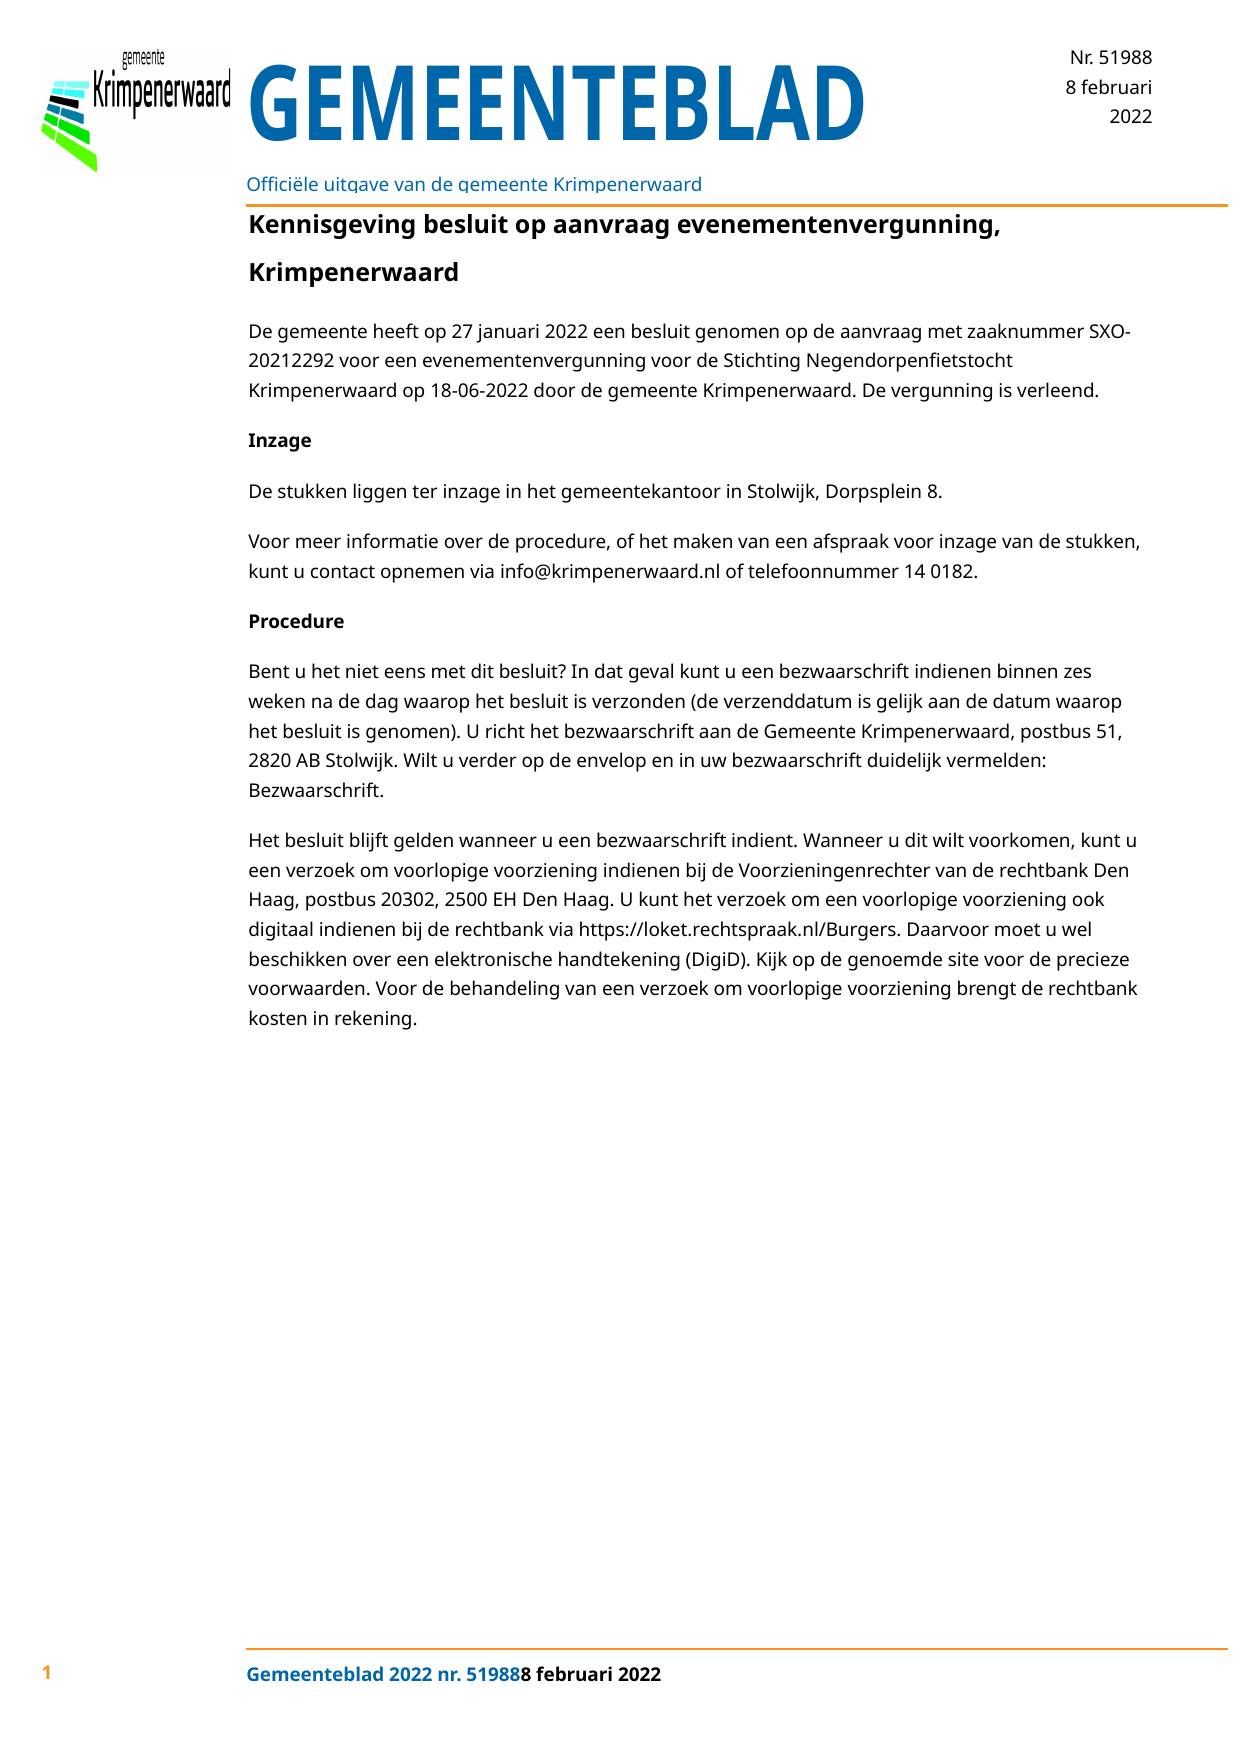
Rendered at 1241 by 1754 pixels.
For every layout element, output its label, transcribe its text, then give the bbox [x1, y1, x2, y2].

text Het besluit blijft gelden wanneer u een bezwaarschrift indient. Wanneer u dit wilt voorkomen, kunt u een verzoek om voorlopige voorziening indienen bij de Voorzieningenrechter van de rechtbank Den Haag, postbus 20302, 2500 EH Den Haag. U kunt het verzoek om een voorlopige voorziening ook digitaal indienen bij de rechtbank via https://loket.rechtspraak.nl/Burgers. Daarvoor moet u wel beschikken over een elektronische handtekening (DigiD). Kijk op de genoemde site voor de precieze voorwaarden. Voor de behandeling van een verzoek om voorlopige voorziening brengt de rechtbank kosten in rekening. [248, 827, 1152, 1031]
text Voor meer informatie over de procedure, of het maken van een afspraak voor inzage van de stukken, kunt u contact opnemen via info@krimpenerwaard.nl of telefoonnummer 14 0182. [248, 528, 1152, 584]
text Inzage [248, 427, 1152, 453]
text De gemeente heeft op 27 januari 2022 een besluit genomen op de aanvraag met zaaknummer SXO-20212292 voor een evenementenvergunning voor de Stichting Negendorpenfietstocht Krimpenerwaard op 18-06-2022 door de gemeente Krimpenerwaard. De vergunning is verleend. [248, 318, 1152, 403]
picture [41, 47, 231, 172]
text Kennisgeving besluit op aanvraag evenementenvergunning, Krimpenerwaard [248, 207, 1152, 288]
text De stukken liggen ter inzage in het gemeentekantoor in Stolwijk, Dorpsplein 8. [248, 478, 1152, 504]
text Bent u het niet eens met dit besluit? In dat geval kunt u een bezwaarschrift indienen binnen zes weken na de dag waarop het besluit is verzonden (de verzenddatum is gelijk aan de datum waarop het besluit is genomen). U richt het bezwaarschrift aan de Gemeente Krimpenerwaard, postbus 51, 2820 AB Stolwijk. Wilt u verder op de envelop en in uw bezwaarschrift duidelijk vermelden: Bezwaarschrift. [248, 659, 1152, 803]
text Procedure [248, 608, 1152, 634]
